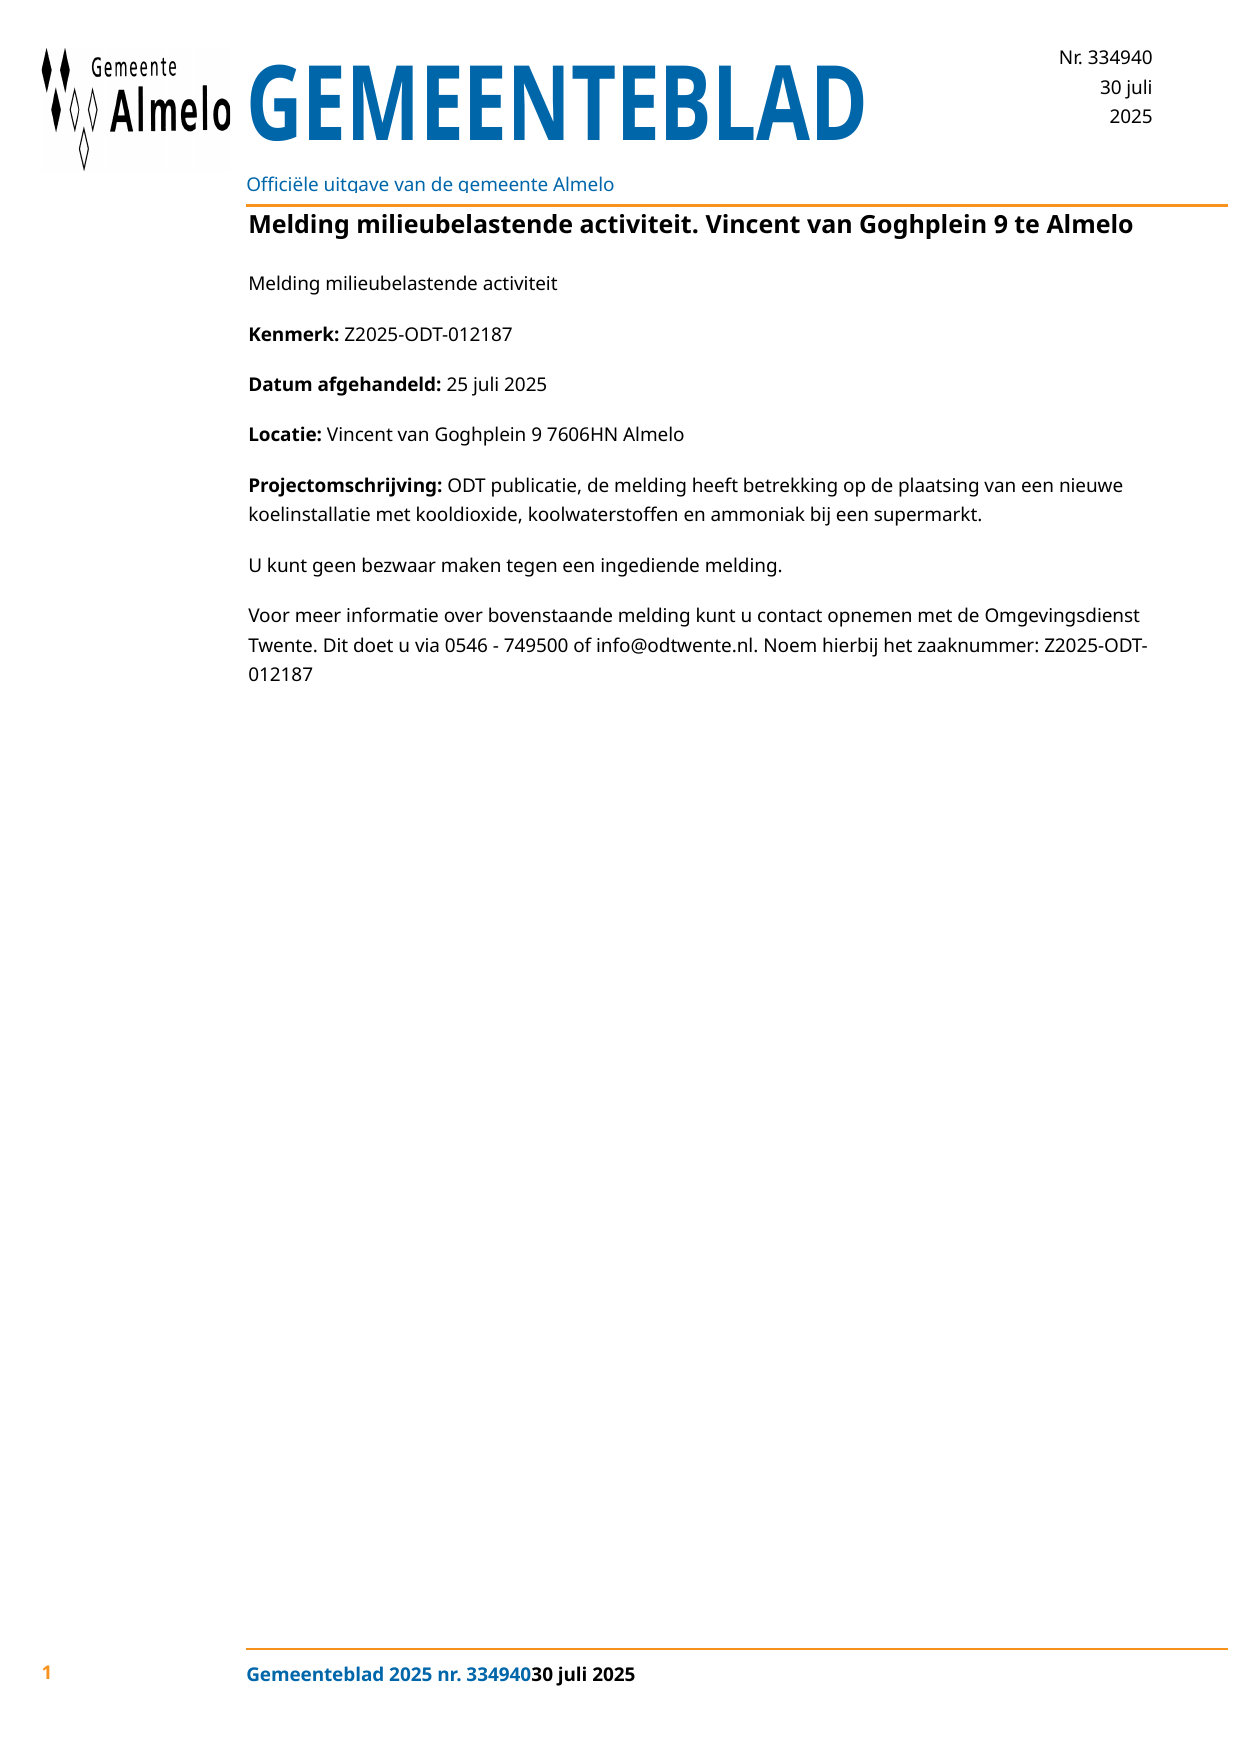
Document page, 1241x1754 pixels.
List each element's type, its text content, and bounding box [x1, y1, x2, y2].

text U kunt geen bezwaar maken tegen een ingediende melding. [248, 552, 1152, 578]
text Kenmerk: Z2025-ODT-012187 [248, 321, 1152, 346]
text Melding milieubelastende activiteit [248, 270, 1152, 296]
text Projectomschrijving: ODT publicatie, de melding heeft betrekking op de plaatsing van een nieuwe koelinstallatie met kooldioxide, koolwaterstoffen en ammoniak bij een supermarkt. [248, 472, 1152, 527]
text Melding milieubelastende activiteit. Vincent van Goghplein 9 te Almelo [248, 207, 1152, 241]
text Voor meer informatie over bovenstaande melding kunt u contact opnemen met de Omgevingsdienst Twente. Dit doet u via 0546 - 749500 of info@odtwente.nl. Noem hierbij het zaaknummer: Z2025-ODT-012187 [248, 602, 1152, 687]
text Locatie: Vincent van Goghplein 9 7606HN Almelo [248, 422, 1152, 447]
text Datum afgehandeld: 25 juli 2025 [248, 371, 1152, 397]
picture [41, 47, 231, 172]
